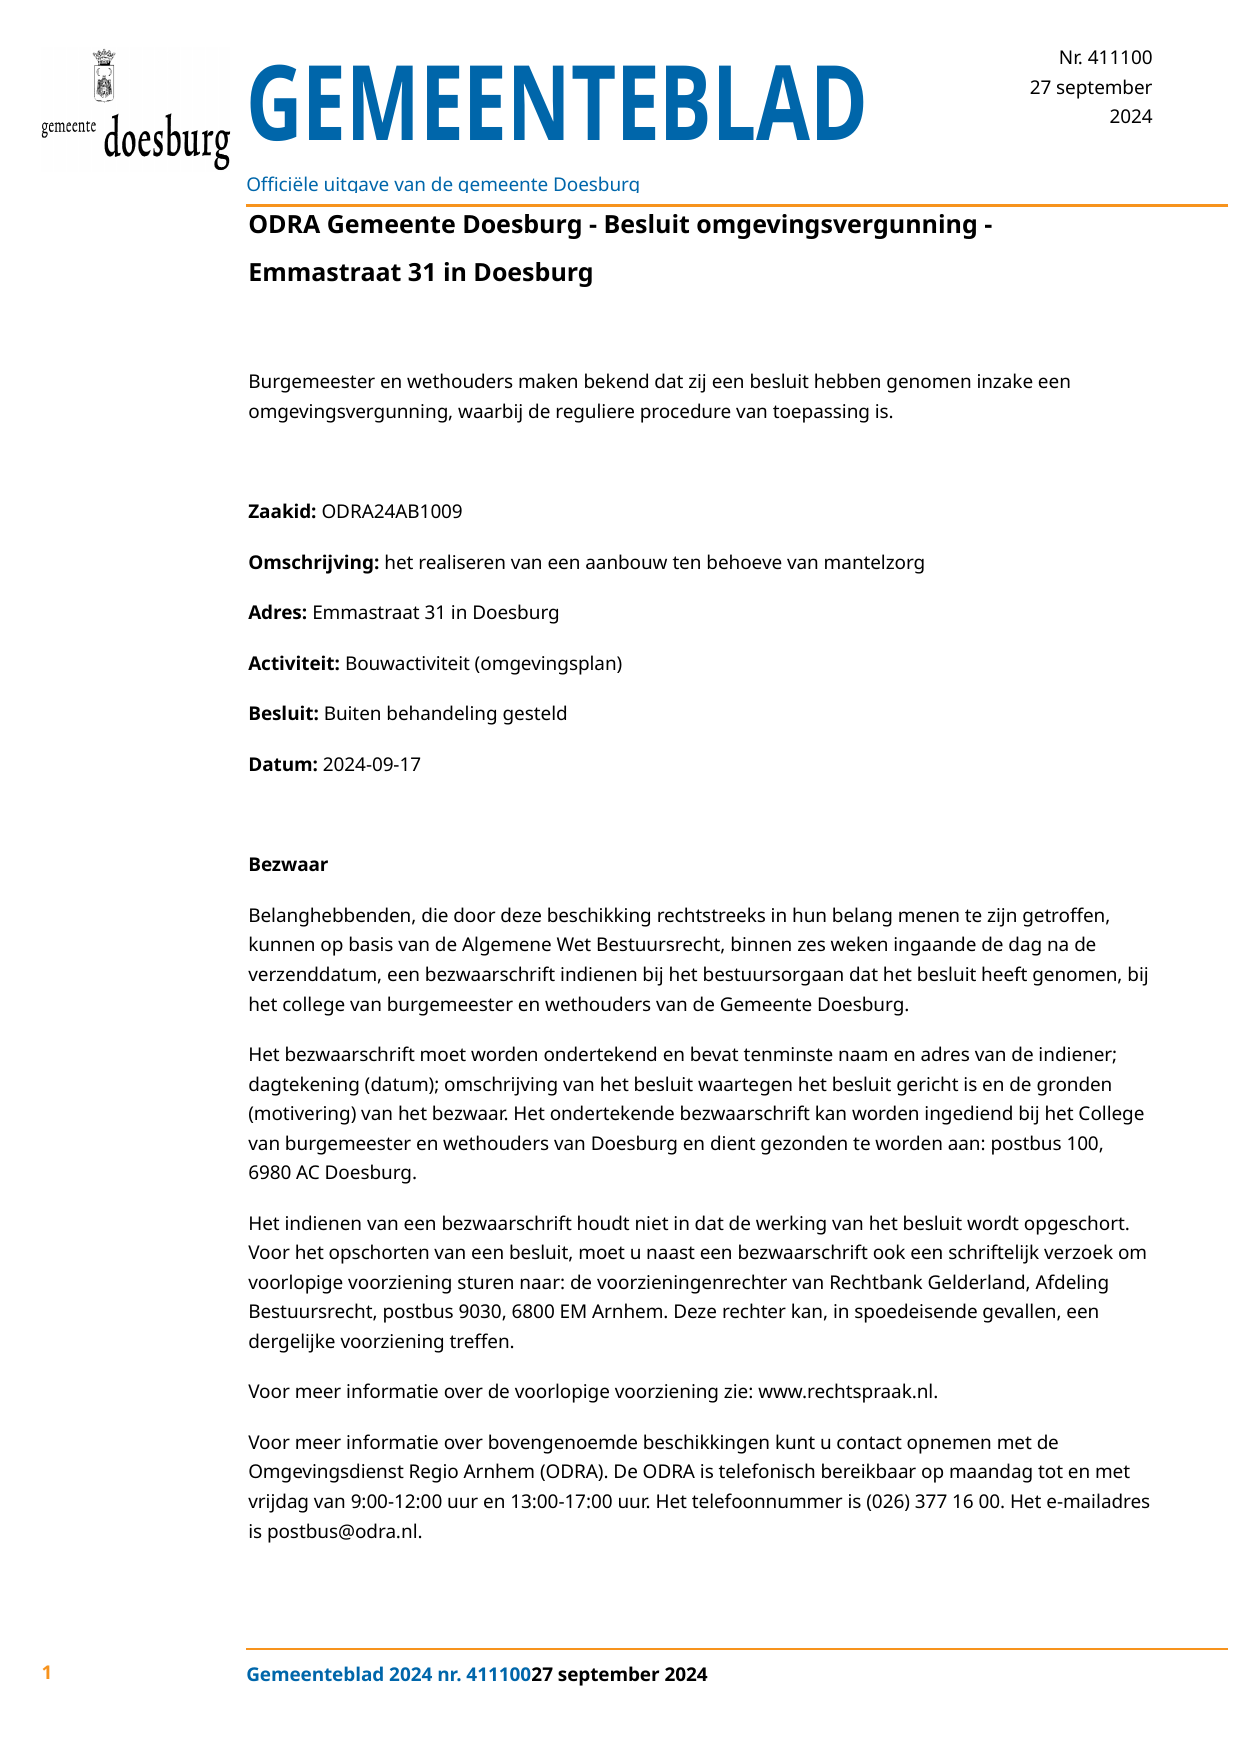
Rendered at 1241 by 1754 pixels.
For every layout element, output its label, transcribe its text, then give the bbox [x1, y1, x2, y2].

text Voor meer informatie over bovengenoemde beschikkingen kunt u contact opnemen met de Omgevingsdienst Regio Arnhem (ODRA). De ODRA is telefonisch bereikbaar op maandag tot en met vrijdag van 9:00-12:00 uur en 13:00-17:00 uur. Het telefoonnummer is (026) 377 16 00. Het e-mailadres is postbus@odra.nl. [248, 1429, 1152, 1544]
text Bezwaar [248, 852, 1152, 877]
picture [41, 47, 231, 172]
text Belanghebbenden, die door deze beschikking rechtstreeks in hun belang menen te zijn getroffen, kunnen op basis van de Algemene Wet Bestuursrecht, binnen zes weken ingaande de dag na de verzenddatum, een bezwaarschrift indienen bij het bestuursorgaan dat het besluit heeft genomen, bij het college van burgemeester en wethouders van de Gemeente Doesburg. [248, 902, 1152, 1017]
text Het bezwaarschrift moet worden ondertekend en bevat tenminste naam en adres van de indiener; dagtekening (datum); omschrijving van het besluit waartegen het besluit gericht is en de gronden (motivering) van het bezwaar. Het ondertekende bezwaarschrift kan worden ingediend bij het College van burgemeester en wethouders van Doesburg en dient gezonden te worden aan: postbus 100, 6980 AC Doesburg. [248, 1041, 1152, 1185]
text Besluit: Buiten behandeling gesteld [248, 700, 1152, 726]
text Zaakid: ODRA24AB1009 [248, 499, 1152, 524]
text Datum: 2024-09-17 [248, 751, 1152, 777]
text Omschrijving: het realiseren van een aanbouw ten behoeve van mantelzorg [248, 549, 1152, 575]
text ODRA Gemeente Doesburg - Besluit omgevingsvergunning - Emmastraat 31 in Doesburg [248, 207, 1152, 288]
text Het indienen van een bezwaarschrift houdt niet in dat de werking van het besluit wordt opgeschort. Voor het opschorten van een besluit, moet u naast een bezwaarschrift ook een schriftelijk verzoek om voorlopige voorziening sturen naar: de voorzieningenrechter van Rechtbank Gelderland, Afdeling Bestuursrecht, postbus 9030, 6800 EM Arnhem. Deze rechter kan, in spoedeisende gevallen, een dergelijke voorziening treffen. [248, 1210, 1152, 1354]
text Activiteit: Bouwactiviteit (omgevingsplan) [248, 650, 1152, 676]
text Voor meer informatie over de voorlopige voorziening zie: www.rechtspraak.nl. [248, 1379, 1152, 1404]
text Adres: Emmastraat 31 in Doesburg [248, 599, 1152, 625]
text Burgemeester en wethouders maken bekend dat zij een besluit hebben genomen inzake een omgevingsvergunning, waarbij de reguliere procedure van toepassing is. [248, 368, 1152, 424]
